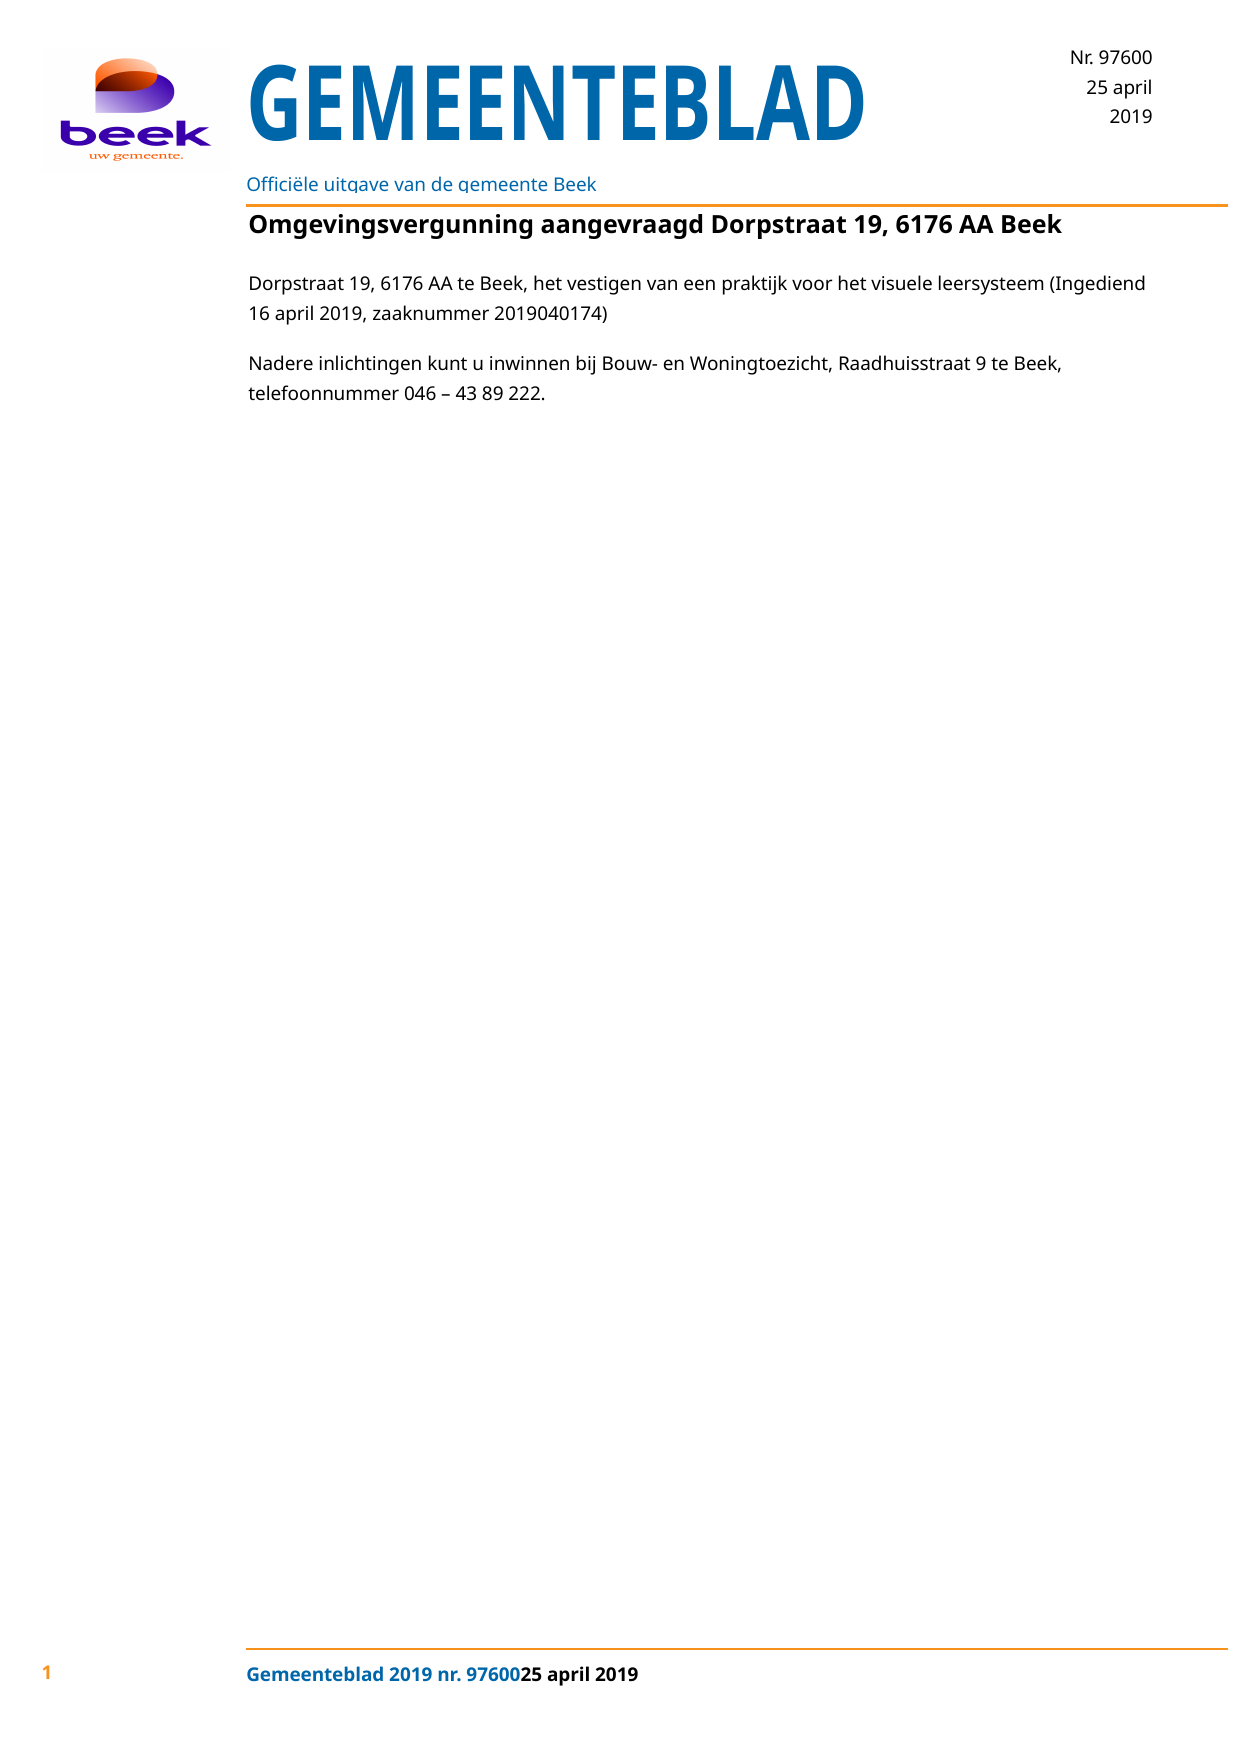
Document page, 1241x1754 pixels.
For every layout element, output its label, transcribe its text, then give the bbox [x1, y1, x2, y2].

picture [41, 47, 231, 172]
text Nadere inlichtingen kunt u inwinnen bij Bouw- en Woningtoezicht, Raadhuisstraat 9 te Beek, telefoonnummer 046 – 43 89 222. [248, 350, 1152, 406]
text Dorpstraat 19, 6176 AA te Beek, het vestigen van een praktijk voor het visuele leersysteem (Ingediend 16 april 2019, zaaknummer 2019040174) [248, 270, 1152, 326]
text Omgevingsvergunning aangevraagd Dorpstraat 19, 6176 AA Beek [248, 207, 1152, 241]
